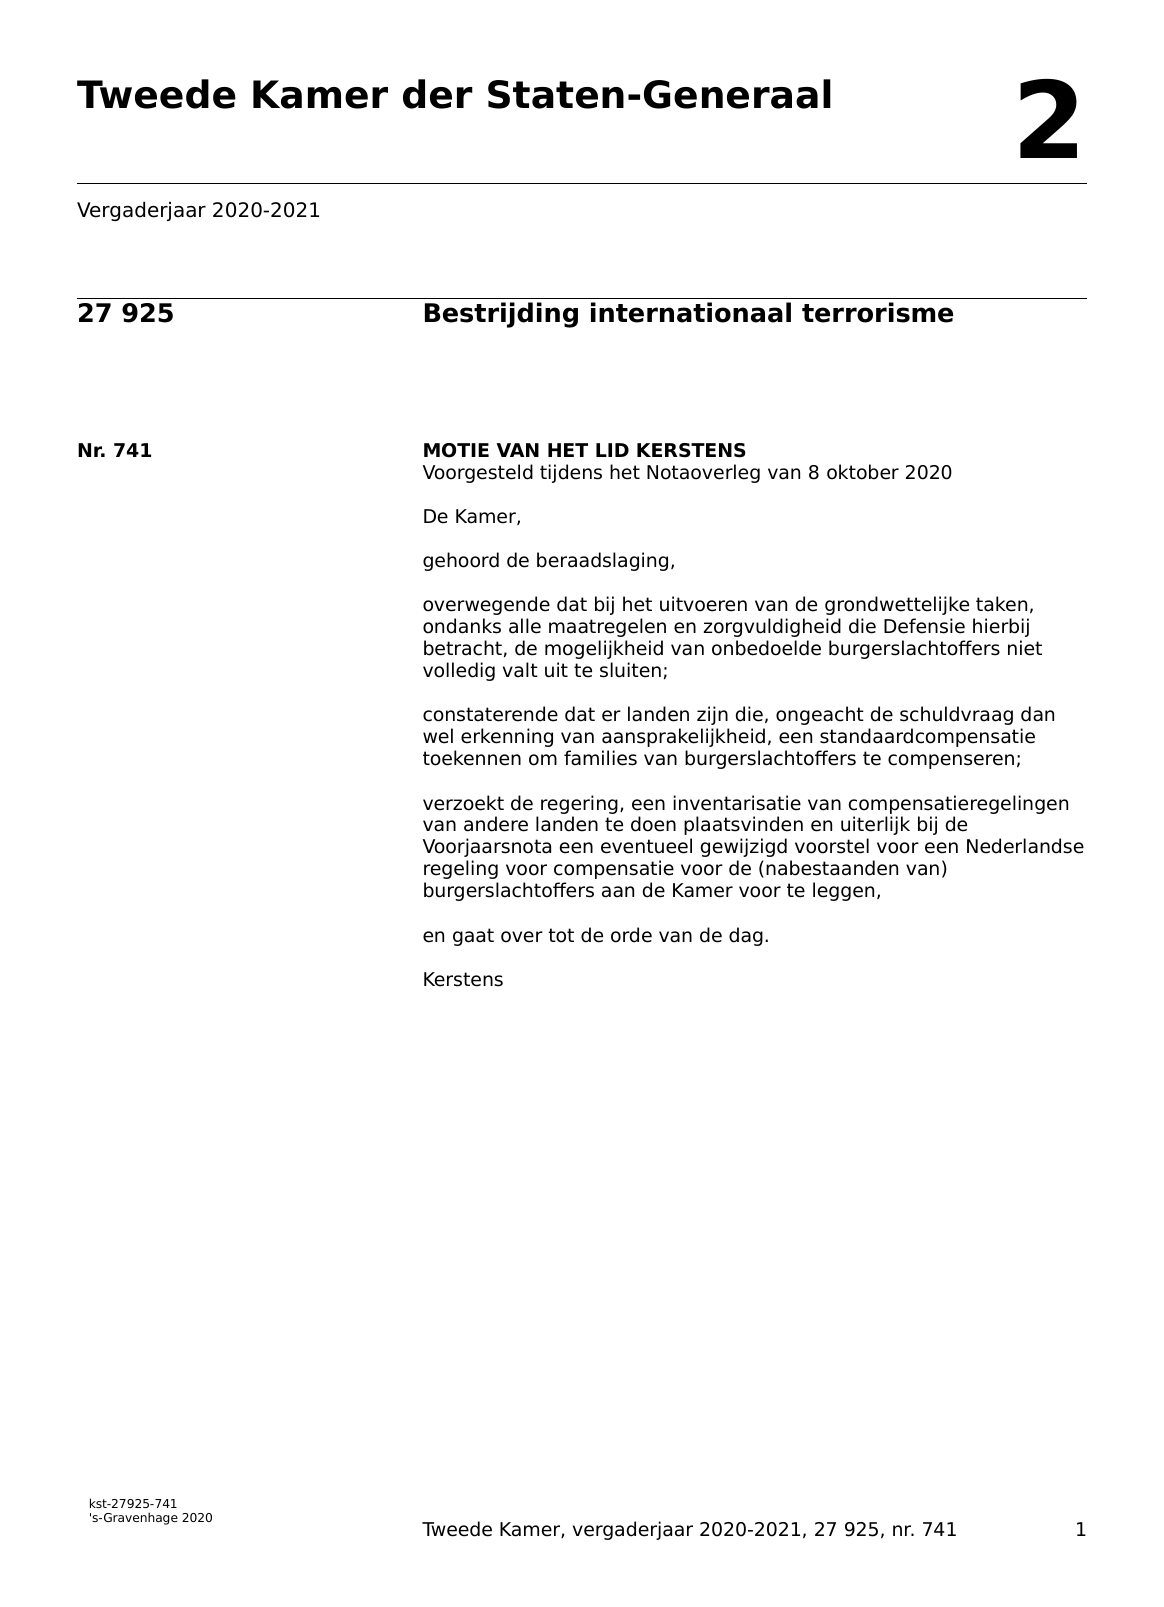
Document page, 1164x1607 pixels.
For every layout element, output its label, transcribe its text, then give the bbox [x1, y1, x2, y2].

text gehoord de beraadslaging, [422, 550, 1087, 572]
text 's-Gravenhage 2020 [88, 1511, 323, 1525]
subtitle 27 925 Bestrijding internationaal terrorisme [77, 299, 1087, 329]
text constaterende dat er landen zijn die, ongeacht de schuldvraag dan wel erkenning van aansprakelijkheid, een standaardcompensatie toekennen om families van burgerslachtoffers te compenseren; [422, 704, 1087, 770]
text Kerstens [422, 969, 1087, 991]
text De Kamer, [422, 506, 1087, 528]
text verzoekt de regering, een inventarisatie van compensatieregelingen van andere landen te doen plaatsvinden en uiterlijk bij de Voorjaarsnota een eventueel gewijzigd voorstel voor een Nederlandse regeling voor compensatie voor de (nabestaanden van) burgerslachtoffers aan de Kamer voor te leggen, [422, 792, 1087, 902]
table_header Tweede Kamer der Staten-Generaal [77, 59, 886, 183]
text en gaat over tot de orde van de dag. [422, 924, 1087, 946]
text Voorgesteld tijdens het Notaoverleg van 8 oktober 2020 [422, 462, 1087, 484]
text kst-27925-741 [88, 1497, 323, 1511]
subtitle Nr. 741 MOTIE VAN HET LID KERSTENS [77, 440, 1087, 462]
table_cell Vergaderjaar 2020-2021 [77, 184, 1087, 298]
table_header 2 [886, 59, 1087, 183]
text overwegende dat bij het uitvoeren van de grondwettelijke taken, ondanks alle maatregelen en zorgvuldigheid die Defensie hierbij betracht, de mogelijkheid van onbedoelde burgerslachtoffers niet volledig valt uit te sluiten; [422, 594, 1087, 682]
